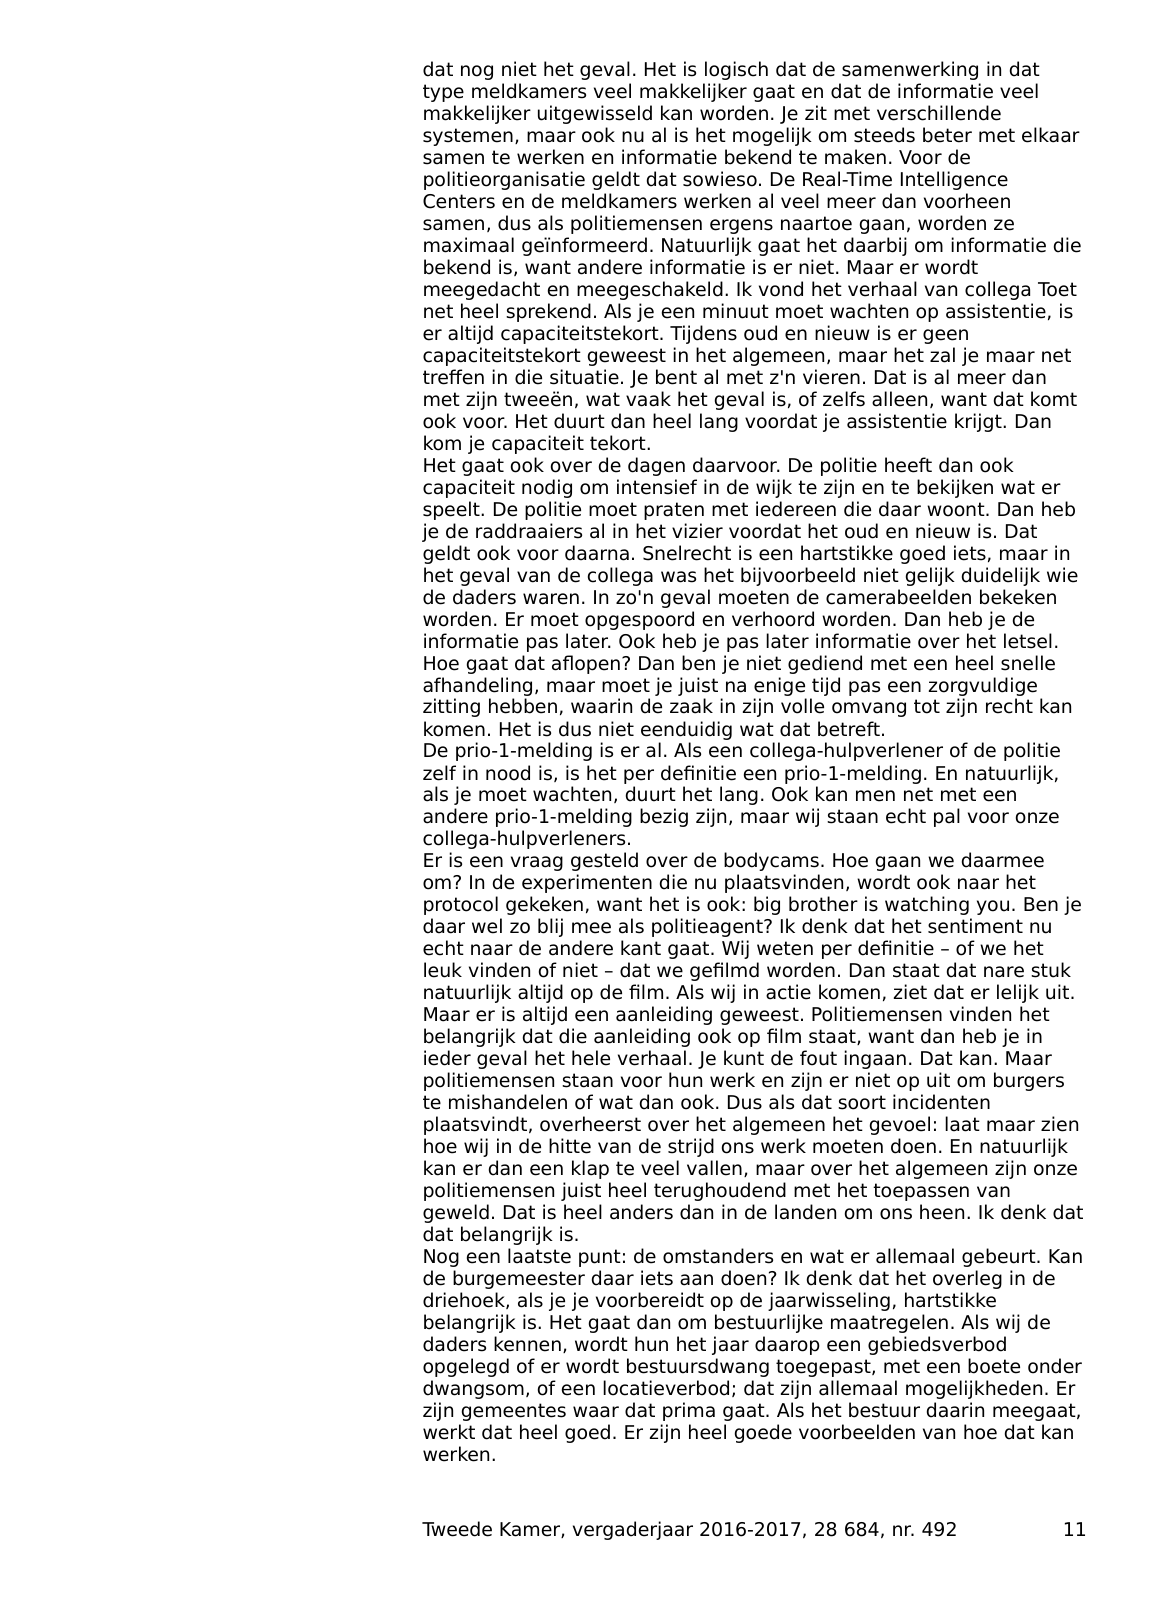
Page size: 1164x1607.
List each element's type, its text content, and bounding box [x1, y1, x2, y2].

text Nog een laatste punt: de omstanders en wat er allemaal gebeurt. Kan de burgemeester daar iets aan doen? Ik denk dat het overleg in de driehoek, als je je voorbereidt op de jaarwisseling, hartstikke belangrijk is. Het gaat dan om bestuurlijke maatregelen. Als wij de daders kennen, wordt hun het jaar daarop een gebiedsverbod opgelegd of er wordt bestuursdwang toegepast, met een boete onder dwangsom, of een locatieverbod; dat zijn allemaal mogelijkheden. Er zijn gemeentes waar dat prima gaat. Als het bestuur daarin meegaat, werkt dat heel goed. Er zijn heel goede voorbeelden van hoe dat kan werken. [422, 1246, 1087, 1466]
text Het gaat ook over de dagen daarvoor. De politie heeft dan ook capaciteit nodig om intensief in de wijk te zijn en te bekijken wat er speelt. De politie moet praten met iedereen die daar woont. Dan heb je de raddraaiers al in het vizier voordat het oud en nieuw is. Dat geldt ook voor daarna. Snelrecht is een hartstikke goed iets, maar in het geval van de collega was het bijvoorbeeld niet gelijk duidelijk wie de daders waren. In zo'n geval moeten de camerabeelden bekeken worden. Er moet opgespoord en verhoord worden. Dan heb je de informatie pas later. Ook heb je pas later informatie over het letsel. Hoe gaat dat aflopen? Dan ben je niet gediend met een heel snelle afhandeling, maar moet je juist na enige tijd pas een zorgvuldige zitting hebben, waarin de zaak in zijn volle omvang tot zijn recht kan komen. Het is dus niet eenduidig wat dat betreft. [422, 455, 1087, 740]
text Er is een vraag gesteld over de bodycams. Hoe gaan we daarmee om? In de experimenten die nu plaatsvinden, wordt ook naar het protocol gekeken, want het is ook: big brother is watching you. Ben je daar wel zo blij mee als politieagent? Ik denk dat het sentiment nu echt naar de andere kant gaat. Wij weten per definitie – of we het leuk vinden of niet – dat we gefilmd worden. Dan staat dat nare stuk natuurlijk altijd op de film. Als wij in actie komen, ziet dat er lelijk uit. Maar er is altijd een aanleiding geweest. Politiemensen vinden het belangrijk dat die aanleiding ook op film staat, want dan heb je in ieder geval het hele verhaal. Je kunt de fout ingaan. Dat kan. Maar politiemensen staan voor hun werk en zijn er niet op uit om burgers te mishandelen of wat dan ook. Dus als dat soort incidenten plaatsvindt, overheerst over het algemeen het gevoel: laat maar zien hoe wij in de hitte van de strijd ons werk moeten doen. En natuurlijk kan er dan een klap te veel vallen, maar over het algemeen zijn onze politiemensen juist heel terughoudend met het toepassen van geweld. Dat is heel anders dan in de landen om ons heen. Ik denk dat dat belangrijk is. [422, 850, 1087, 1246]
text De prio-1-melding is er al. Als een collega-hulpverlener of de politie zelf in nood is, is het per definitie een prio-1-melding. En natuurlijk, als je moet wachten, duurt het lang. Ook kan men net met een andere prio-1-melding bezig zijn, maar wij staan echt pal voor onze collega-hulpverleners. [422, 740, 1087, 850]
text dat nog niet het geval. Het is logisch dat de samenwerking in dat type meldkamers veel makkelijker gaat en dat de informatie veel makkelijker uitgewisseld kan worden. Je zit met verschillende systemen, maar ook nu al is het mogelijk om steeds beter met elkaar samen te werken en informatie bekend te maken. Voor de politieorganisatie geldt dat sowieso. De Real-Time Intelligence Centers en de meldkamers werken al veel meer dan voorheen samen, dus als politiemensen ergens naartoe gaan, worden ze maximaal geïnformeerd. Natuurlijk gaat het daarbij om informatie die bekend is, want andere informatie is er niet. Maar er wordt meegedacht en meegeschakeld. Ik vond het verhaal van collega Toet net heel sprekend. Als je een minuut moet wachten op assistentie, is er altijd capaciteitstekort. Tijdens oud en nieuw is er geen capaciteitstekort geweest in het algemeen, maar het zal je maar net treffen in die situatie. Je bent al met z'n vieren. Dat is al meer dan met zijn tweeën, wat vaak het geval is, of zelfs alleen, want dat komt ook voor. Het duurt dan heel lang voordat je assistentie krijgt. Dan kom je capaciteit tekort. [422, 59, 1087, 455]
